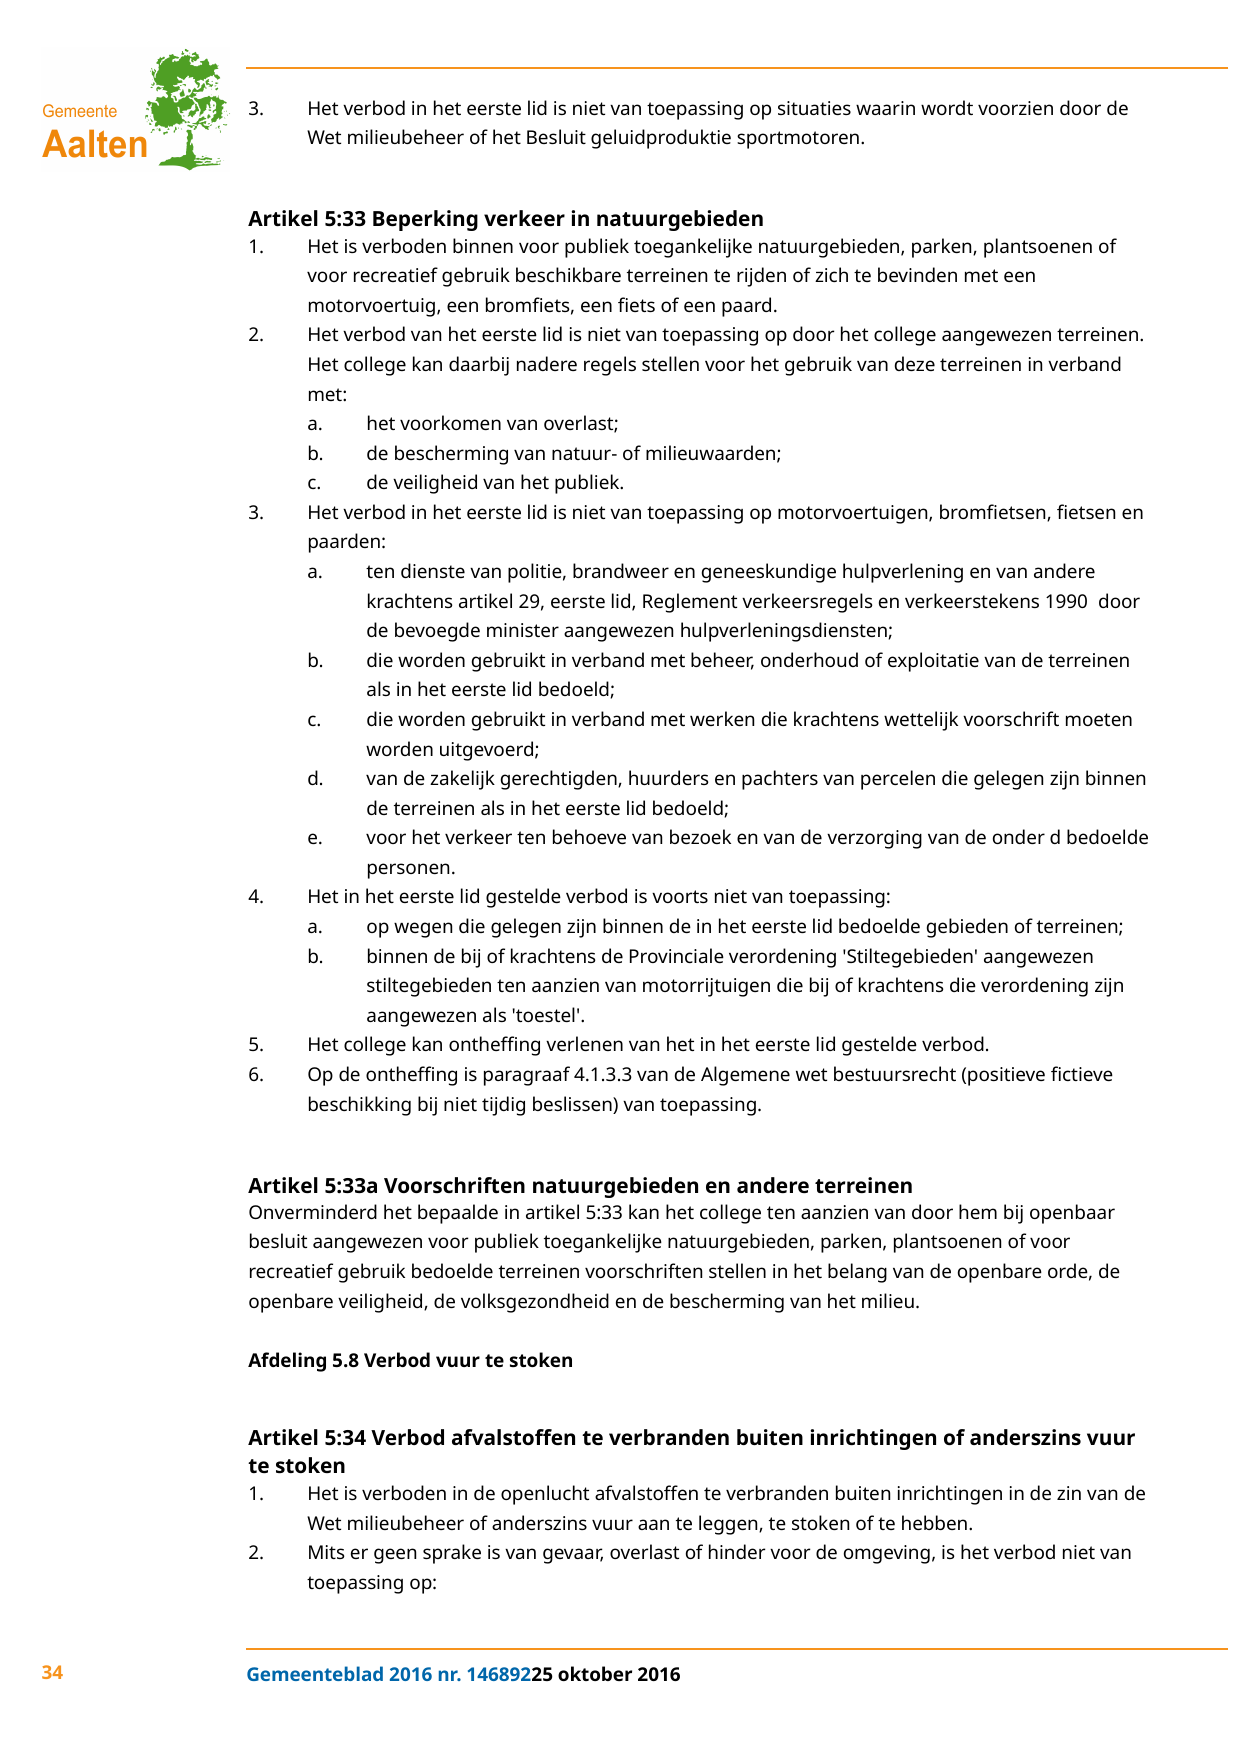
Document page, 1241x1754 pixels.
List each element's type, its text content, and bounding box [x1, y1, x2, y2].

list ten dienste van politie, brandweer en geneeskundige hulpverlening en van andere krachtens artikel 29, eerste lid, Reglement verkeersregels en verkeerstekens 1990 door de bevoegde minister aangewezen hulpverleningsdiensten; [307, 558, 1152, 643]
text Artikel 5:33a Voorschriften natuurgebieden en andere terreinen [248, 1171, 1152, 1199]
list de bescherming van natuur- of milieuwaarden; [307, 440, 1152, 466]
list die worden gebruikt in verband met beheer, onderhoud of exploitatie van de terreinen als in het eerste lid bedoeld; [307, 647, 1152, 702]
list voor het verkeer ten behoeve van bezoek en van de verzorging van de onder d bedoelde personen. [307, 824, 1152, 880]
list die worden gebruikt in verband met werken die krachtens wettelijk voorschrift moeten worden uitgevoerd; [307, 706, 1152, 761]
list Het verbod van het eerste lid is niet van toepassing op door het college aangewezen terreinen. Het college kan daarbij nadere regels stellen voor het gebruik van deze terreinen in verband met: [248, 322, 1152, 406]
text Onverminderd het bepaalde in artikel 5:33 kan het college ten aanzien van door hem bij openbaar besluit aangewezen voor publiek toegankelijke natuurgebieden, parken, plantsoenen of voor recreatief gebruik bedoelde terreinen voorschriften stellen in het belang van de openbare orde, de openbare veiligheid, de volksgezondheid en de bescherming van het milieu. [248, 1199, 1152, 1314]
list Mits er geen sprake is van gevaar, overlast of hinder voor de omgeving, is het verbod niet van toepassing op: [248, 1539, 1152, 1594]
list Het is verboden binnen voor publiek toegankelijke natuurgebieden, parken, plantsoenen of voor recreatief gebruik beschikbare terreinen te rijden of zich te bevinden met een motorvoertuig, een bromfiets, een fiets of een paard. [248, 233, 1152, 318]
list Op de ontheffing is paragraaf 4.1.3.3 van de Algemene wet bestuursrecht (positieve fictieve beschikking bij niet tijdig beslissen) van toepassing. [248, 1061, 1152, 1116]
list Het is verboden in de openlucht afvalstoffen te verbranden buiten inrichtingen in de zin van de Wet milieubeheer of anderszins vuur aan te leggen, te stoken of te hebben. [248, 1480, 1152, 1535]
list van de zakelijk gerechtigden, huurders en pachters van percelen die gelegen zijn binnen de terreinen als in het eerste lid bedoeld; [307, 765, 1152, 821]
picture [41, 47, 231, 172]
list het voorkomen van overlast; [307, 410, 1152, 436]
list de veiligheid van het publiek. [307, 469, 1152, 495]
list Het verbod in het eerste lid is niet van toepassing op motorvoertuigen, bromfietsen, fietsen en paarden: [248, 499, 1152, 554]
list Het college kan ontheffing verlenen van het in het eerste lid gestelde verbod. [248, 1032, 1152, 1057]
list binnen de bij of krachtens de Provinciale verordening 'Stiltegebieden' aangewezen stiltegebieden ten aanzien van motorrijtuigen die bij of krachtens die verordening zijn aangewezen als 'toestel'. [307, 943, 1152, 1028]
list Het verbod in het eerste lid is niet van toepassing op situaties waarin wordt voorzien door de Wet milieubeheer of het Besluit geluidproduktie sportmotoren. [248, 95, 1152, 150]
text Artikel 5:34 Verbod afvalstoffen te verbranden buiten inrichtingen of anderszins vuur te stoken [248, 1423, 1152, 1480]
list op wegen die gelegen zijn binnen de in het eerste lid bedoelde gebieden of terreinen; [307, 913, 1152, 939]
text Artikel 5:33 Beperking verkeer in natuurgebieden [248, 204, 1152, 233]
list Het in het eerste lid gestelde verbod is voorts niet van toepassing: [248, 884, 1152, 909]
text Afdeling 5.8 Verbod vuur te stoken [248, 1347, 1152, 1373]
